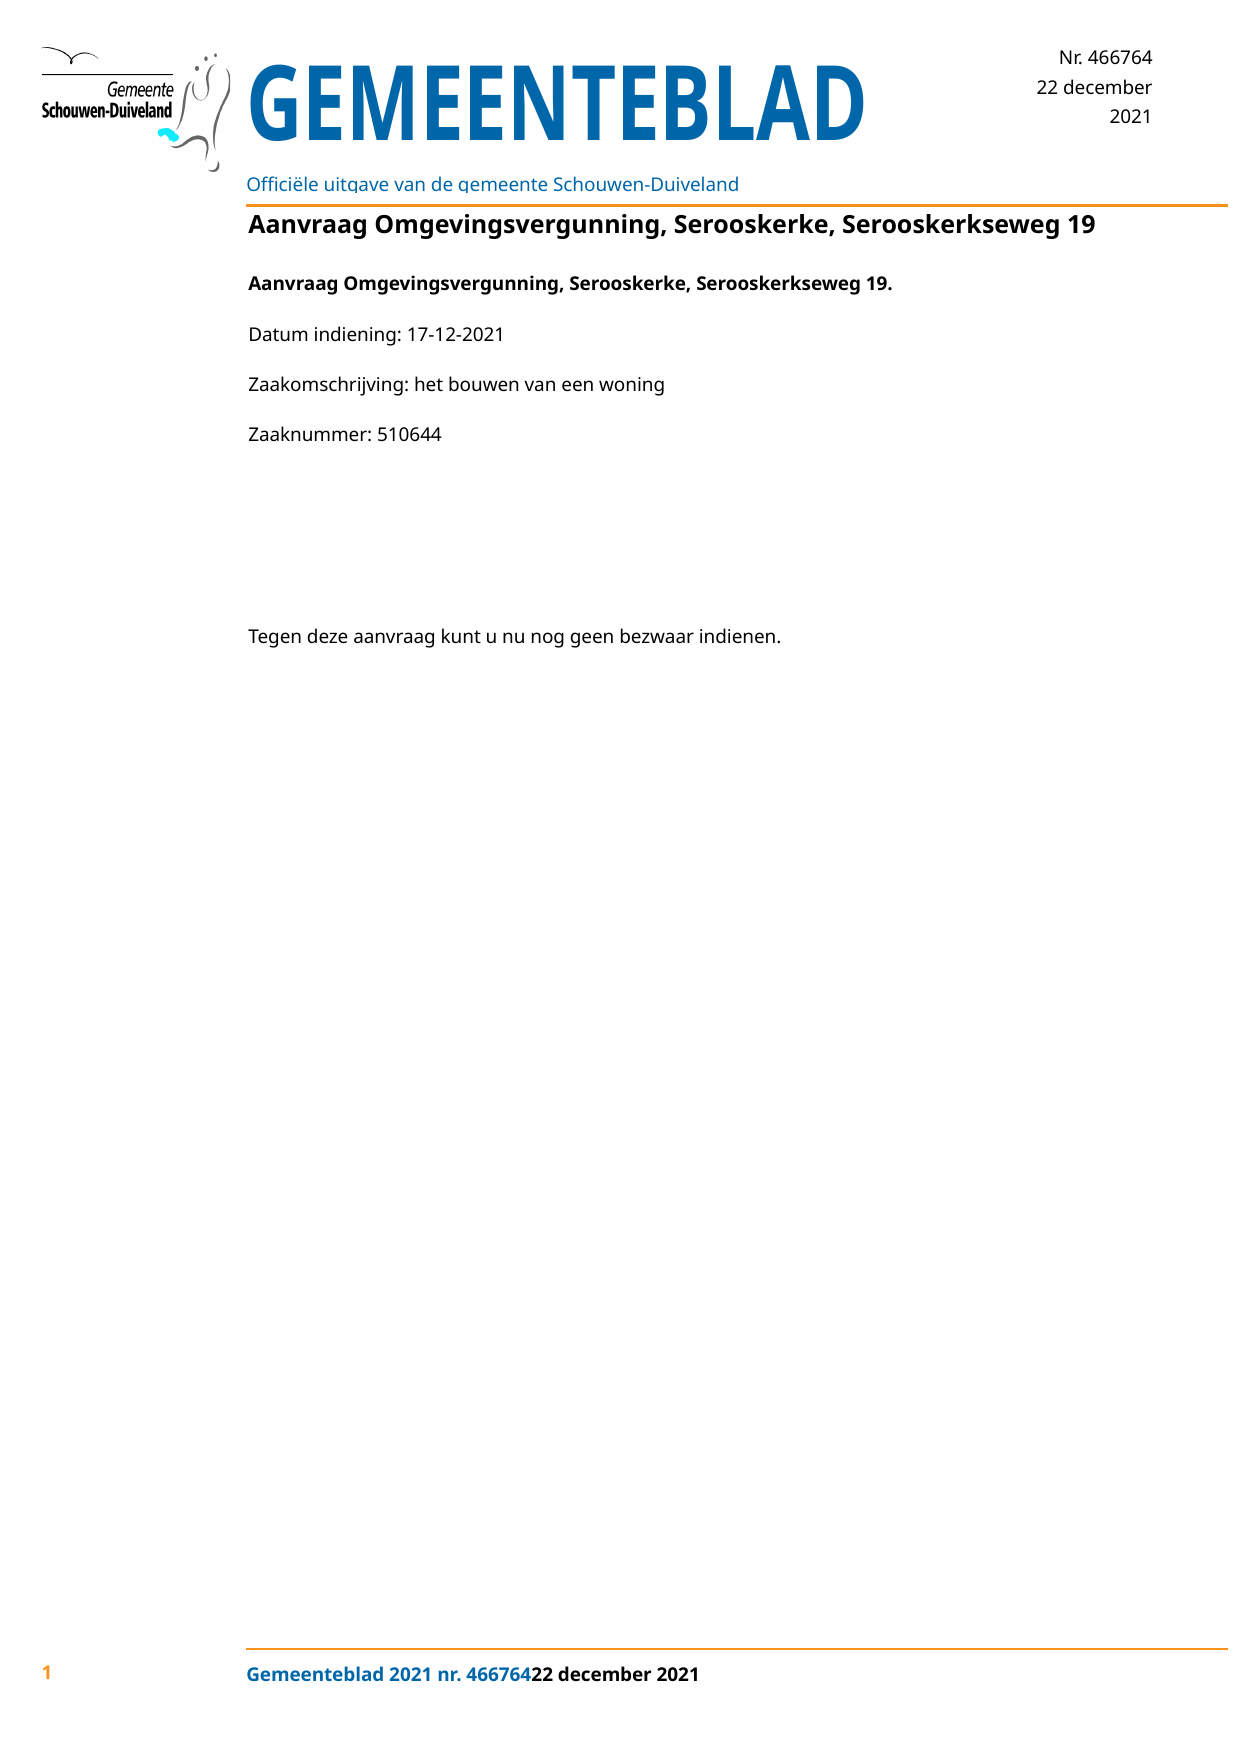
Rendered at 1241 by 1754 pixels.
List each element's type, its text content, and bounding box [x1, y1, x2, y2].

text Datum indiening: 17-12-2021 [248, 321, 1152, 346]
text Zaakomschrijving: het bouwen van een woning [248, 371, 1152, 397]
text Aanvraag Omgevingsvergunning, Serooskerke, Serooskerkseweg 19. [248, 270, 1152, 296]
text Zaaknummer: 510644 [248, 422, 1152, 447]
text Aanvraag Omgevingsvergunning, Serooskerke, Serooskerkseweg 19 [248, 207, 1152, 241]
text Tegen deze aanvraag kunt u nu nog geen bezwaar indienen. [248, 623, 1152, 649]
picture [41, 47, 231, 172]
